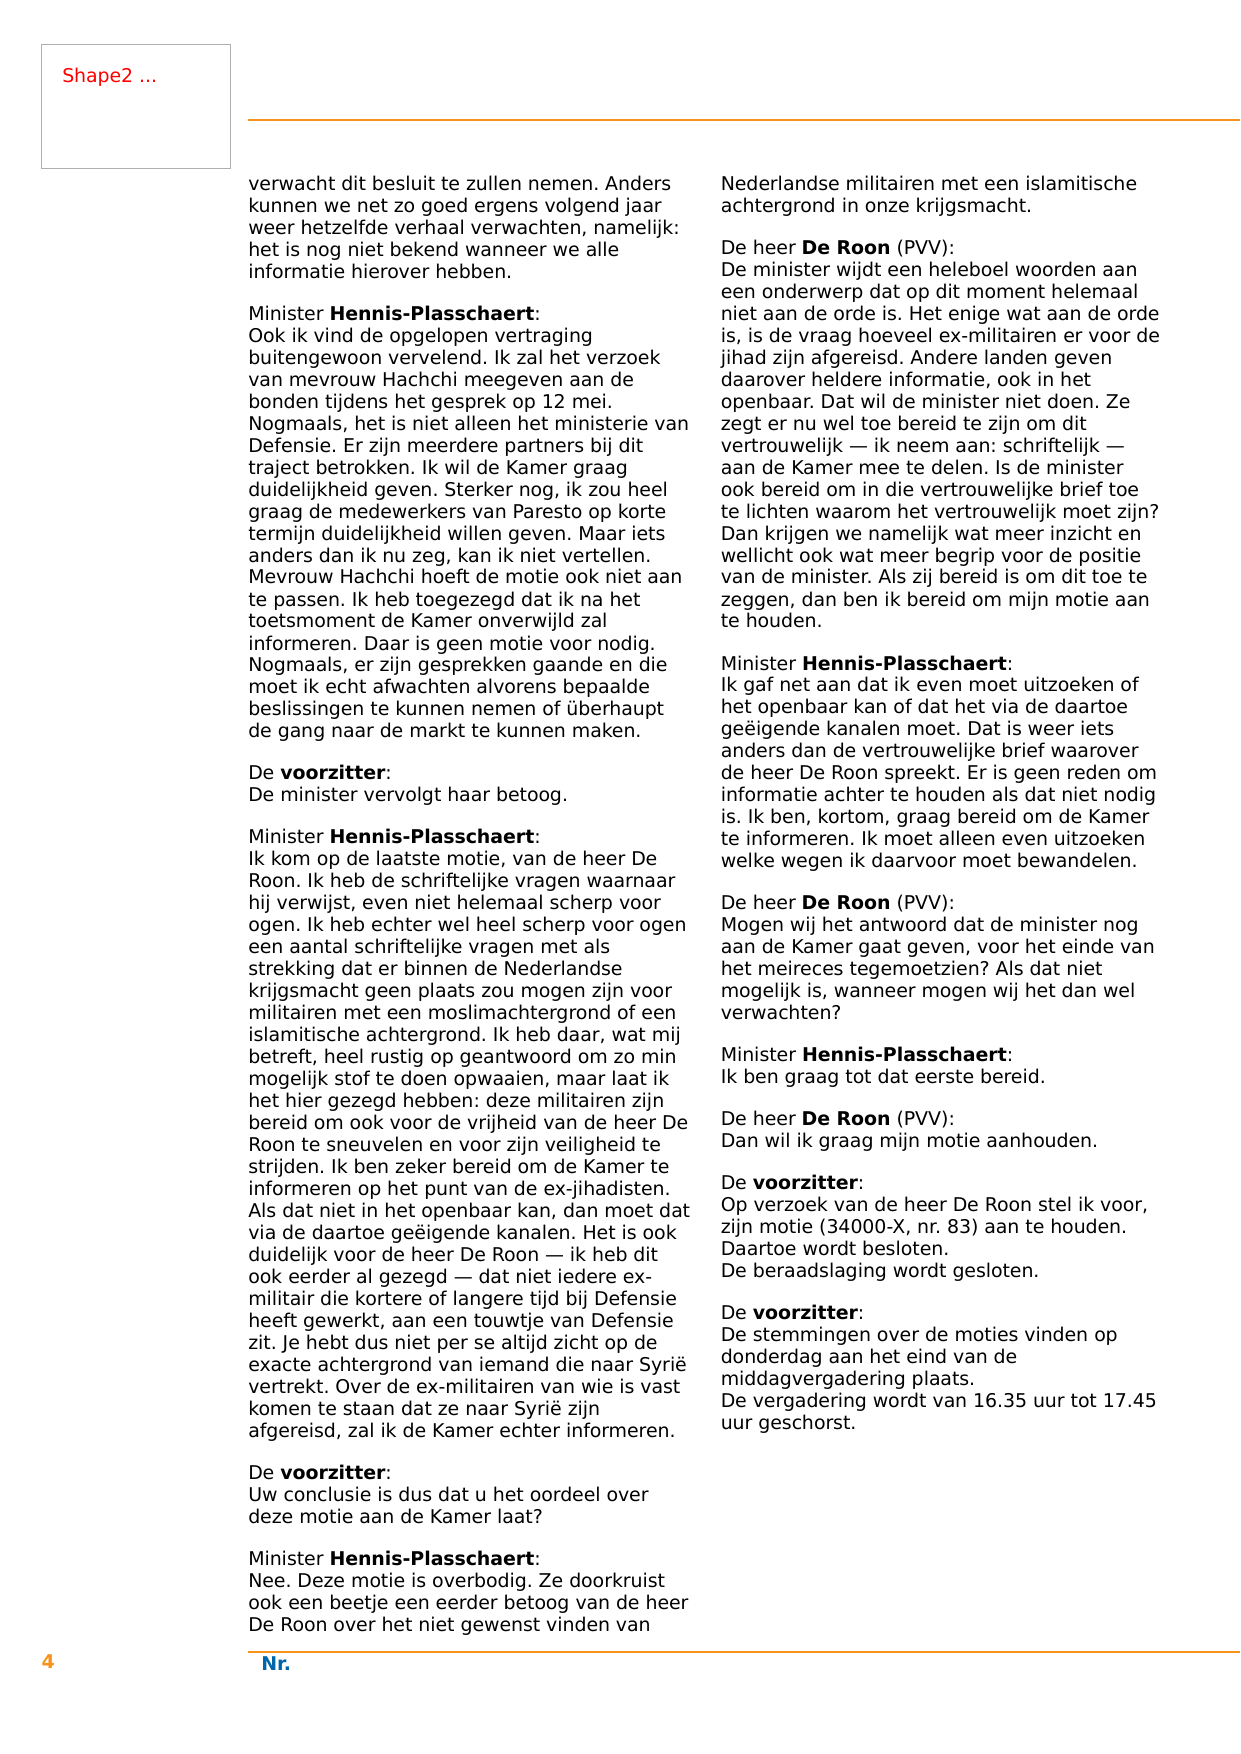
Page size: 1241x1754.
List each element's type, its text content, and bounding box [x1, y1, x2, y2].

text Nederlandse militairen met een islamitische achtergrond in onze krijgsmacht. [721, 173, 1163, 217]
text Ik gaf net aan dat ik even moet uitzoeken of het openbaar kan of dat het via de daartoe geëigende kanalen moet. Dat is weer iets anders dan de vertrouwelijke brief waarover de heer De Roon spreekt. Er is geen reden om informatie achter te houden als dat niet nodig is. Ik ben, kortom, graag bereid om de Kamer te informeren. Ik moet alleen even uitzoeken welke wegen ik daarvoor moet bewandelen. [721, 674, 1163, 872]
text De voorzitter: [721, 1302, 1163, 1324]
text De beraadslaging wordt gesloten. [721, 1260, 1163, 1282]
text Minister Hennis-Plasschaert: [248, 826, 691, 848]
text De minister vervolgt haar betoog. [248, 784, 691, 806]
text De voorzitter: [721, 1172, 1163, 1194]
text Nee. Deze motie is overbodig. Ze doorkruist ook een beetje een eerder betoog van de heer De Roon over het niet gewenst vinden van [248, 1569, 691, 1636]
text Daartoe wordt besloten. [721, 1238, 1163, 1260]
text Dan wil ik graag mijn motie aanhouden. [721, 1130, 1163, 1152]
text Minister Hennis-Plasschaert: [248, 303, 691, 325]
text Ik ben graag tot dat eerste bereid. [721, 1066, 1163, 1088]
text Minister Hennis-Plasschaert: [721, 652, 1163, 674]
text De heer De Roon (PVV): [721, 892, 1163, 914]
text Ik kom op de laatste motie, van de heer De Roon. Ik heb de schriftelijke vragen waarnaar hij verwijst, even niet helemaal scherp voor ogen. Ik heb echter wel heel scherp voor ogen een aantal schriftelijke vragen met als strekking dat er binnen de Nederlandse krijgsmacht geen plaats zou mogen zijn voor militairen met een moslimachtergrond of een islamitische achtergrond. Ik heb daar, wat mij betreft, heel rustig op geantwoord om zo min mogelijk stof te doen opwaaien, maar laat ik het hier gezegd hebben: deze militairen zijn bereid om ook voor de vrijheid van de heer De Roon te sneuvelen en voor zijn veiligheid te strijden. Ik ben zeker bereid om de Kamer te informeren op het punt van de ex-jihadisten. Als dat niet in het openbaar kan, dan moet dat via de daartoe geëigende kanalen. Het is ook duidelijk voor de heer De Roon — ik heb dit ook eerder al gezegd — dat niet iedere ex-militair die kortere of langere tijd bij Defensie heeft gewerkt, aan een touwtje van Defensie zit. Je hebt dus niet per se altijd zicht op de exacte achtergrond van iemand die naar Syrië vertrekt. Over de ex-militairen van wie is vast komen te staan dat ze naar Syrië zijn afgereisd, zal ik de Kamer echter informeren. [248, 848, 691, 1442]
text De heer De Roon (PVV): [721, 237, 1163, 259]
text Ook ik vind de opgelopen vertraging buitengewoon vervelend. Ik zal het verzoek van mevrouw Hachchi meegeven aan de bonden tijdens het gesprek op 12 mei. Nogmaals, het is niet alleen het ministerie van Defensie. Er zijn meerdere partners bij dit traject betrokken. Ik wil de Kamer graag duidelijkheid geven. Sterker nog, ik zou heel graag de medewerkers van Paresto op korte termijn duidelijkheid willen geven. Maar iets anders dan ik nu zeg, kan ik niet vertellen. Mevrouw Hachchi hoeft de motie ook niet aan te passen. Ik heb toegezegd dat ik na het toetsmoment de Kamer onverwijld zal informeren. Daar is geen motie voor nodig. Nogmaals, er zijn gesprekken gaande en die moet ik echt afwachten alvorens bepaalde beslissingen te kunnen nemen of überhaupt de gang naar de markt te kunnen maken. [248, 325, 691, 742]
text Mogen wij het antwoord dat de minister nog aan de Kamer gaat geven, voor het einde van het meireces tegemoetzien? Als dat niet mogelijk is, wanneer mogen wij het dan wel verwachten? [721, 914, 1163, 1024]
text De heer De Roon (PVV): [721, 1108, 1163, 1130]
text De stemmingen over de moties vinden op donderdag aan het eind van de middagvergadering plaats. [721, 1324, 1163, 1390]
text Uw conclusie is dus dat u het oordeel over deze motie aan de Kamer laat? [248, 1484, 691, 1528]
text verwacht dit besluit te zullen nemen. Anders kunnen we net zo goed ergens volgend jaar weer hetzelfde verhaal verwachten, namelijk: het is nog niet bekend wanneer we alle informatie hierover hebben. [248, 173, 691, 283]
text De voorzitter: [248, 762, 691, 784]
text Op verzoek van de heer De Roon stel ik voor, zijn motie (34000-X, nr. 83) aan te houden. [721, 1194, 1163, 1238]
text De voorzitter: [248, 1462, 691, 1484]
text De vergadering wordt van 16.35 uur tot 17.45 uur geschorst. [721, 1390, 1163, 1434]
text De minister wijdt een heleboel woorden aan een onderwerp dat op dit moment helemaal niet aan de orde is. Het enige wat aan de orde is, is de vraag hoeveel ex-militairen er voor de jihad zijn afgereisd. Andere landen geven daarover heldere informatie, ook in het openbaar. Dat wil de minister niet doen. Ze zegt er nu wel toe bereid te zijn om dit vertrouwelijk — ik neem aan: schriftelijk — aan de Kamer mee te delen. Is de minister ook bereid om in die vertrouwelijke brief toe te lichten waarom het vertrouwelijk moet zijn? Dan krijgen we namelijk wat meer inzicht en wellicht ook wat meer begrip voor de positie van de minister. Als zij bereid is om dit toe te zeggen, dan ben ik bereid om mijn motie aan te houden. [721, 259, 1163, 632]
text Minister Hennis-Plasschaert: [721, 1044, 1163, 1066]
text Minister Hennis-Plasschaert: [248, 1548, 691, 1569]
